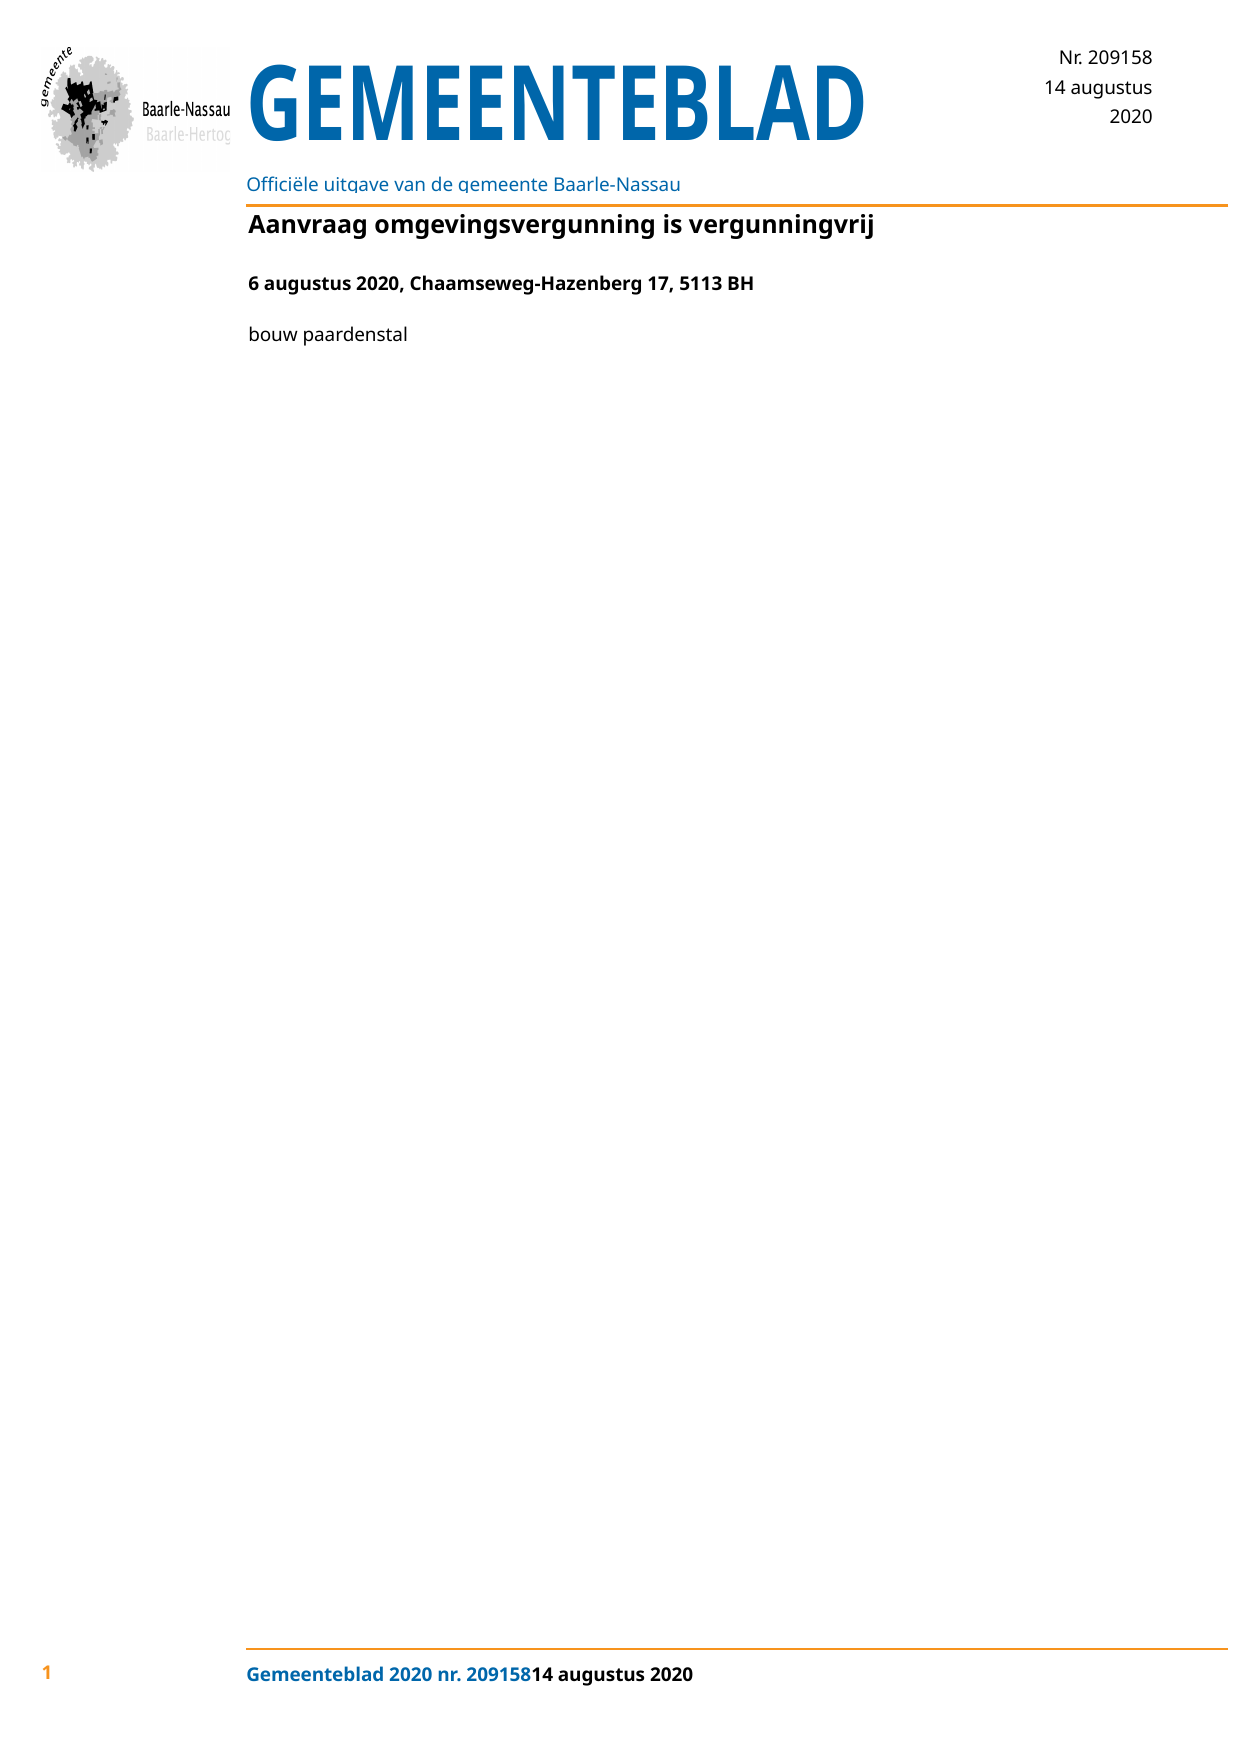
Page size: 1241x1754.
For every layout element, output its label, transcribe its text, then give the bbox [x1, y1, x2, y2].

picture [41, 47, 231, 172]
text 6 augustus 2020, Chaamseweg-Hazenberg 17, 5113 BH [248, 270, 1152, 296]
text bouw paardenstal [248, 321, 1152, 346]
text Aanvraag omgevingsvergunning is vergunningvrij [248, 207, 1152, 241]
